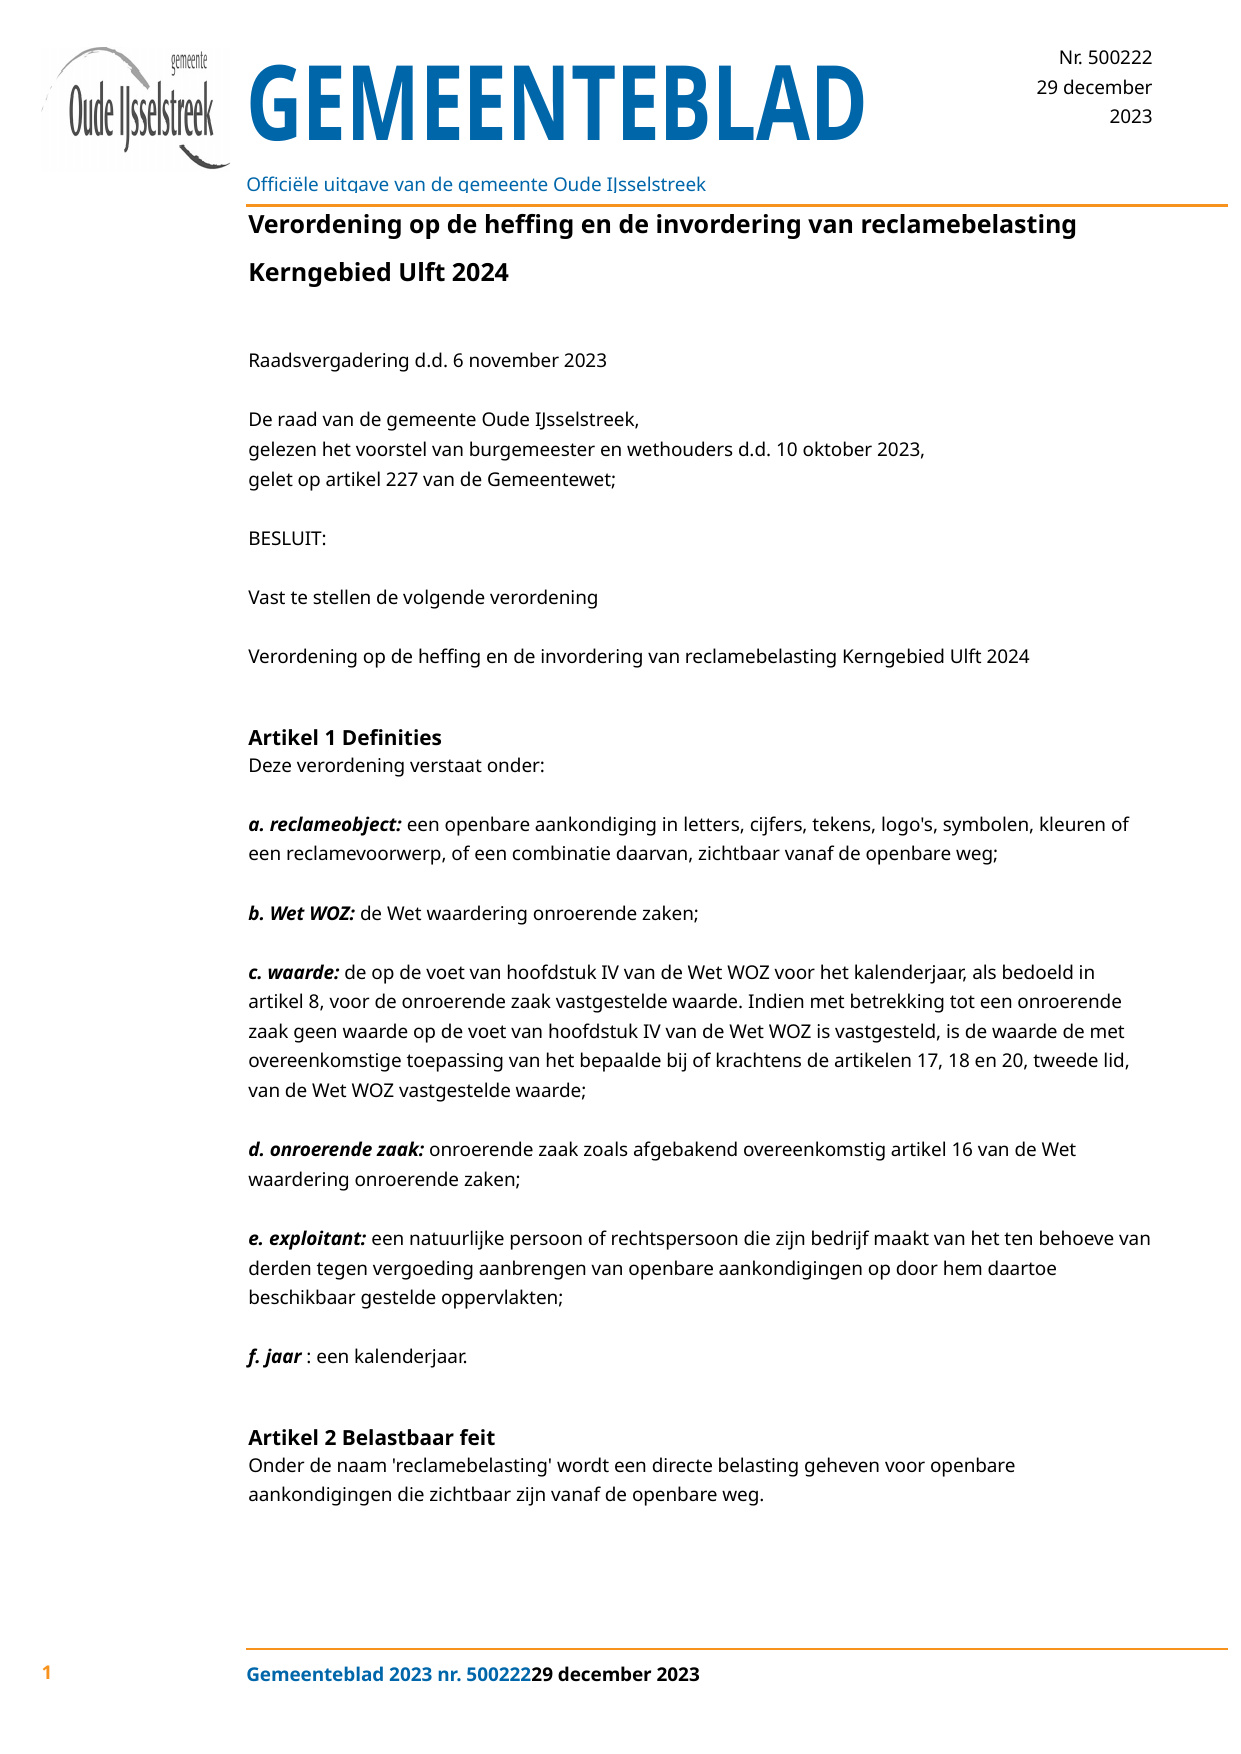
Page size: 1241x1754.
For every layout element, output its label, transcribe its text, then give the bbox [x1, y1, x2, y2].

text f. jaar : een kalenderjaar. [248, 1343, 1152, 1369]
text a. reclameobject: een openbare aankondiging in letters, cijfers, tekens, logo's, symbolen, kleuren of een reclamevoorwerp, of een combinatie daarvan, zichtbaar vanaf de openbare weg; [248, 811, 1152, 866]
text Raadsvergadering d.d. 6 november 2023 [248, 347, 1152, 373]
text gelet op artikel 227 van de Gemeentewet; [248, 466, 1152, 492]
text Deze verordening verstaat onder: [248, 752, 1152, 777]
text b. Wet WOZ: de Wet waardering onroerende zaken; [248, 900, 1152, 925]
text d. onroerende zaak: onroerende zaak zoals afgebakend overeenkomstig artikel 16 van de Wet waardering onroerende zaken; [248, 1136, 1152, 1192]
text c. waarde: de op de voet van hoofdstuk IV van de Wet WOZ voor het kalenderjaar, als bedoeld in artikel 8, voor de onroerende zaak vastgestelde waarde. Indien met betrekking tot een onroerende zaak geen waarde op de voet van hoofdstuk IV van de Wet WOZ is vastgesteld, is de waarde de met overeenkomstige toepassing van het bepaalde bij of krachtens de artikelen 17, 18 en 20, tweede lid, van de Wet WOZ vastgestelde waarde; [248, 959, 1152, 1103]
text Vast te stellen de volgende verordening [248, 584, 1152, 610]
text Onder de naam 'reclamebelasting' wordt een directe belasting geheven voor openbare aankondigingen die zichtbaar zijn vanaf de openbare weg. [248, 1452, 1152, 1507]
text BESLUIT: [248, 525, 1152, 551]
picture [41, 47, 231, 172]
text Artikel 1 Definities [248, 723, 1152, 752]
text e. exploitant: een natuurlijke persoon of rechtspersoon die zijn bedrijf maakt van het ten behoeve van derden tegen vergoeding aanbrengen van openbare aankondigingen op door hem daartoe beschikbaar gestelde oppervlakten; [248, 1225, 1152, 1310]
text Verordening op de heffing en de invordering van reclamebelasting Kerngebied Ulft 2024 [248, 207, 1152, 288]
text gelezen het voorstel van burgemeester en wethouders d.d. 10 oktober 2023, [248, 436, 1152, 462]
text De raad van de gemeente Oude IJsselstreek, [248, 407, 1152, 432]
text Artikel 2 Belastbaar feit [248, 1423, 1152, 1452]
text Verordening op de heffing en de invordering van reclamebelasting Kerngebied Ulft 2024 [248, 643, 1152, 669]
